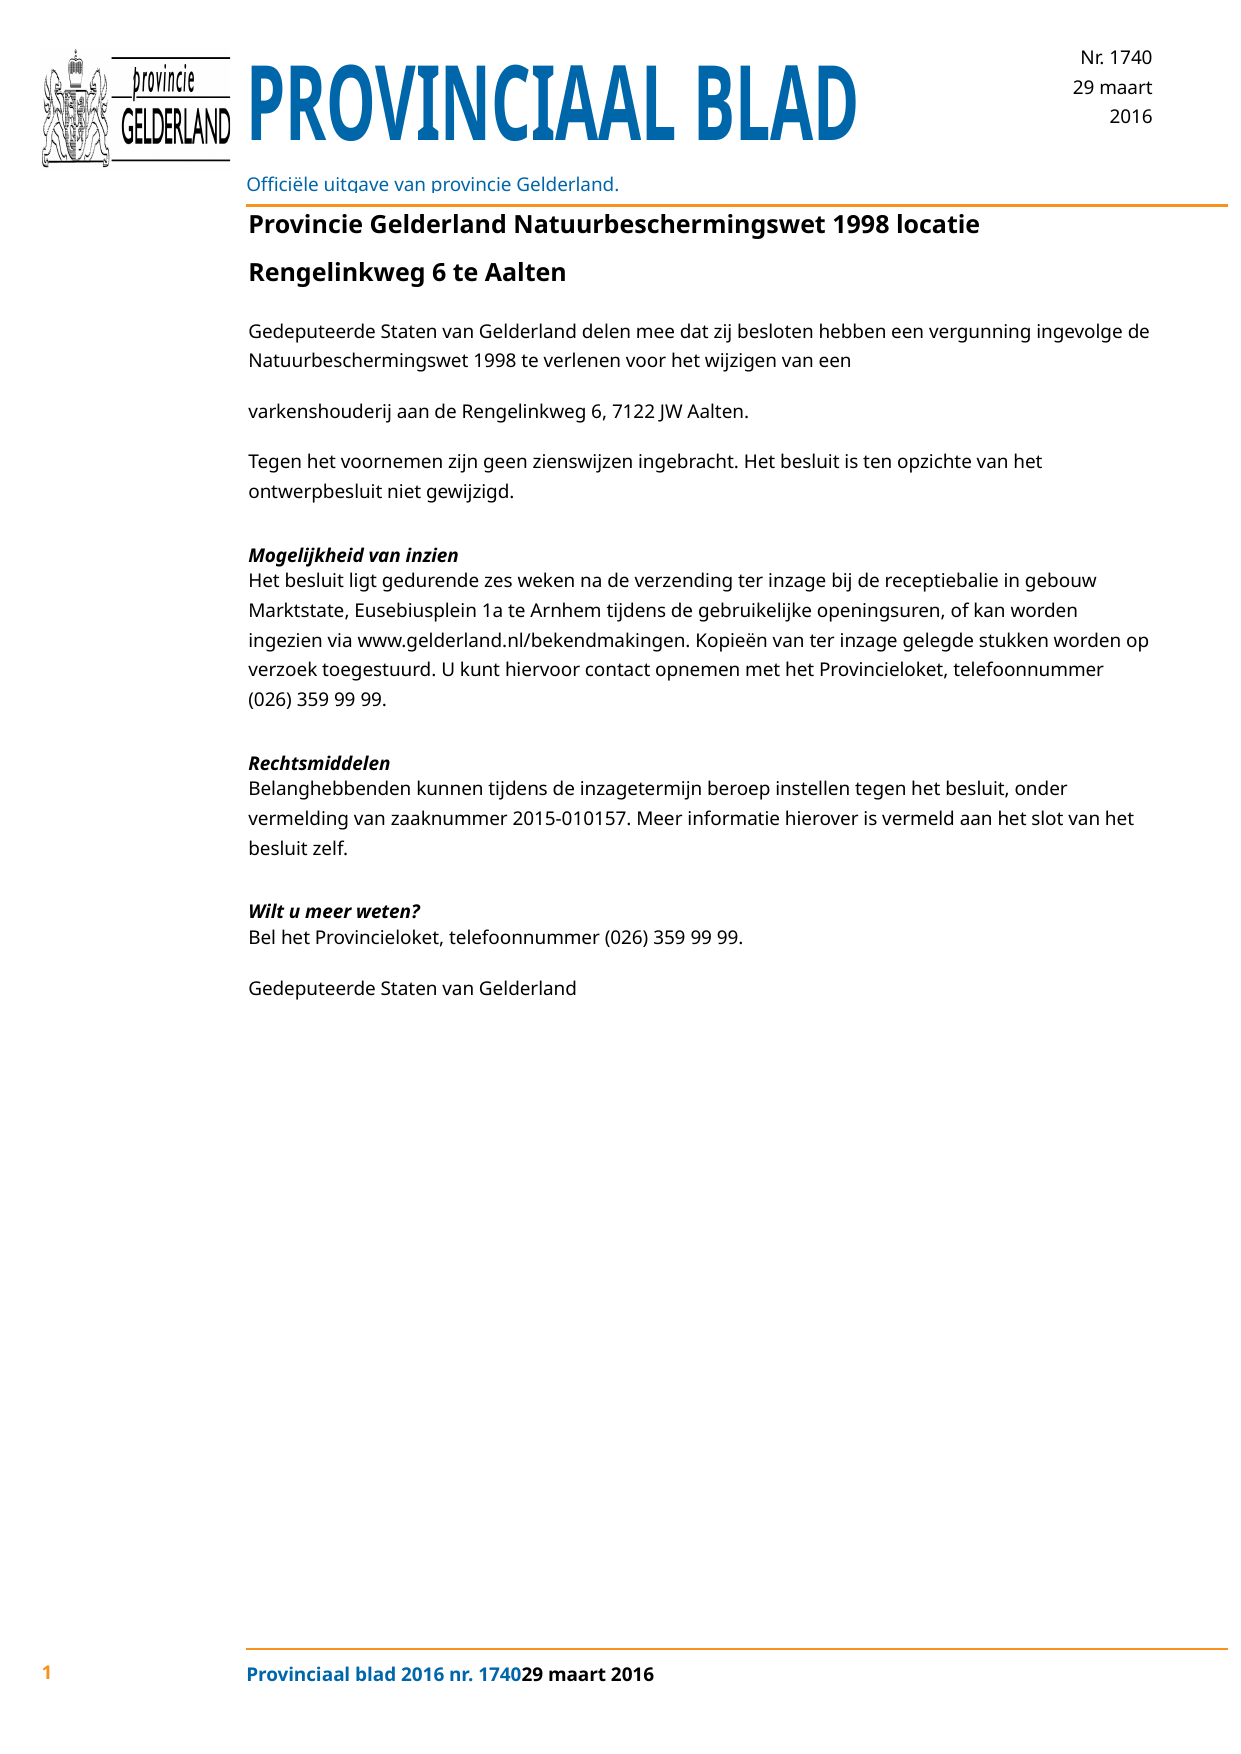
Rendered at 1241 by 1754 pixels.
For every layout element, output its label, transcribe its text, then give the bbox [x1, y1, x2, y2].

text varkenshouderij aan de Rengelinkweg 6, 7122 JW Aalten. [248, 398, 1152, 424]
text Provincie Gelderland Natuurbeschermingswet 1998 locatie Rengelinkweg 6 te Aalten [248, 207, 1152, 288]
text Het besluit ligt gedurende zes weken na de verzending ter inzage bij de receptiebalie in gebouw Marktstate, Eusebiusplein 1a te Arnhem tijdens de gebruikelijke openingsuren, of kan worden ingezien via www.gelderland.nl/bekendmakingen. Kopieën van ter inzage gelegde stukken worden op verzoek toegestuurd. U kunt hiervoor contact opnemen met het Provincieloket, telefoonnummer (026) 359 99 99. [248, 568, 1152, 712]
text Bel het Provincieloket, telefoonnummer (026) 359 99 99. [248, 924, 1152, 950]
text Mogelijkheid van inzien [248, 542, 1152, 568]
text Belanghebbenden kunnen tijdens de inzagetermijn beroep instellen tegen het besluit, onder vermelding van zaaknummer 2015-010157. Meer informatie hierover is vermeld aan het slot van het besluit zelf. [248, 776, 1152, 861]
text Rechtsmiddelen [248, 750, 1152, 776]
text Tegen het voornemen zijn geen zienswijzen ingebracht. Het besluit is ten opzichte van het ontwerpbesluit niet gewijzigd. [248, 448, 1152, 504]
text Wilt u meer weten? [248, 899, 1152, 924]
text Gedeputeerde Staten van Gelderland delen mee dat zij besloten hebben een vergunning ingevolge de Natuurbeschermingswet 1998 te verlenen voor het wijzigen van een [248, 318, 1152, 373]
picture [41, 47, 231, 172]
text Gedeputeerde Staten van Gelderland [248, 975, 1152, 1001]
